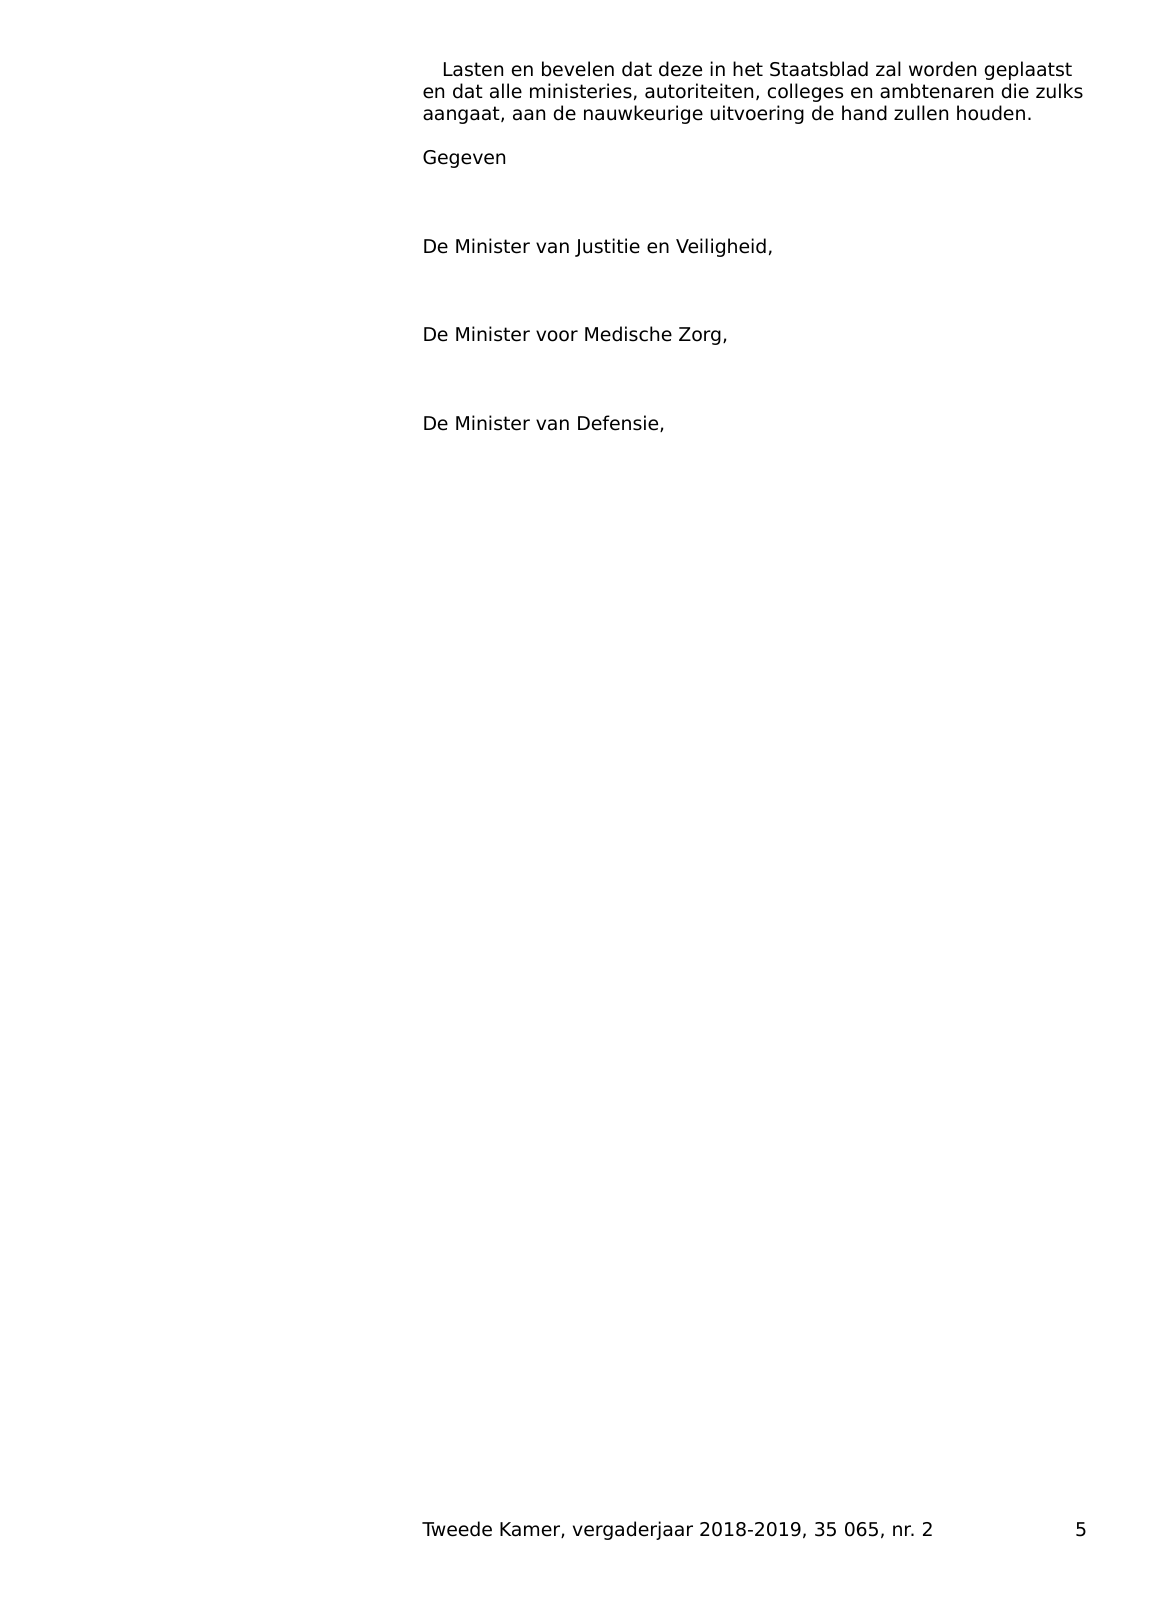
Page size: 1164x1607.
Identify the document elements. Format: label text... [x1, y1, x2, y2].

text Lasten en bevelen dat deze in het Staatsblad zal worden geplaatst en dat alle ministeries, autoriteiten, colleges en ambtenaren die zulks aangaat, aan de nauwkeurige uitvoering de hand zullen houden. [422, 59, 1087, 125]
text De Minister voor Medische Zorg, [422, 324, 1087, 346]
text De Minister van Defensie, [422, 413, 1087, 435]
text Gegeven [422, 147, 1087, 169]
text De Minister van Justitie en Veiligheid, [422, 236, 1087, 258]
